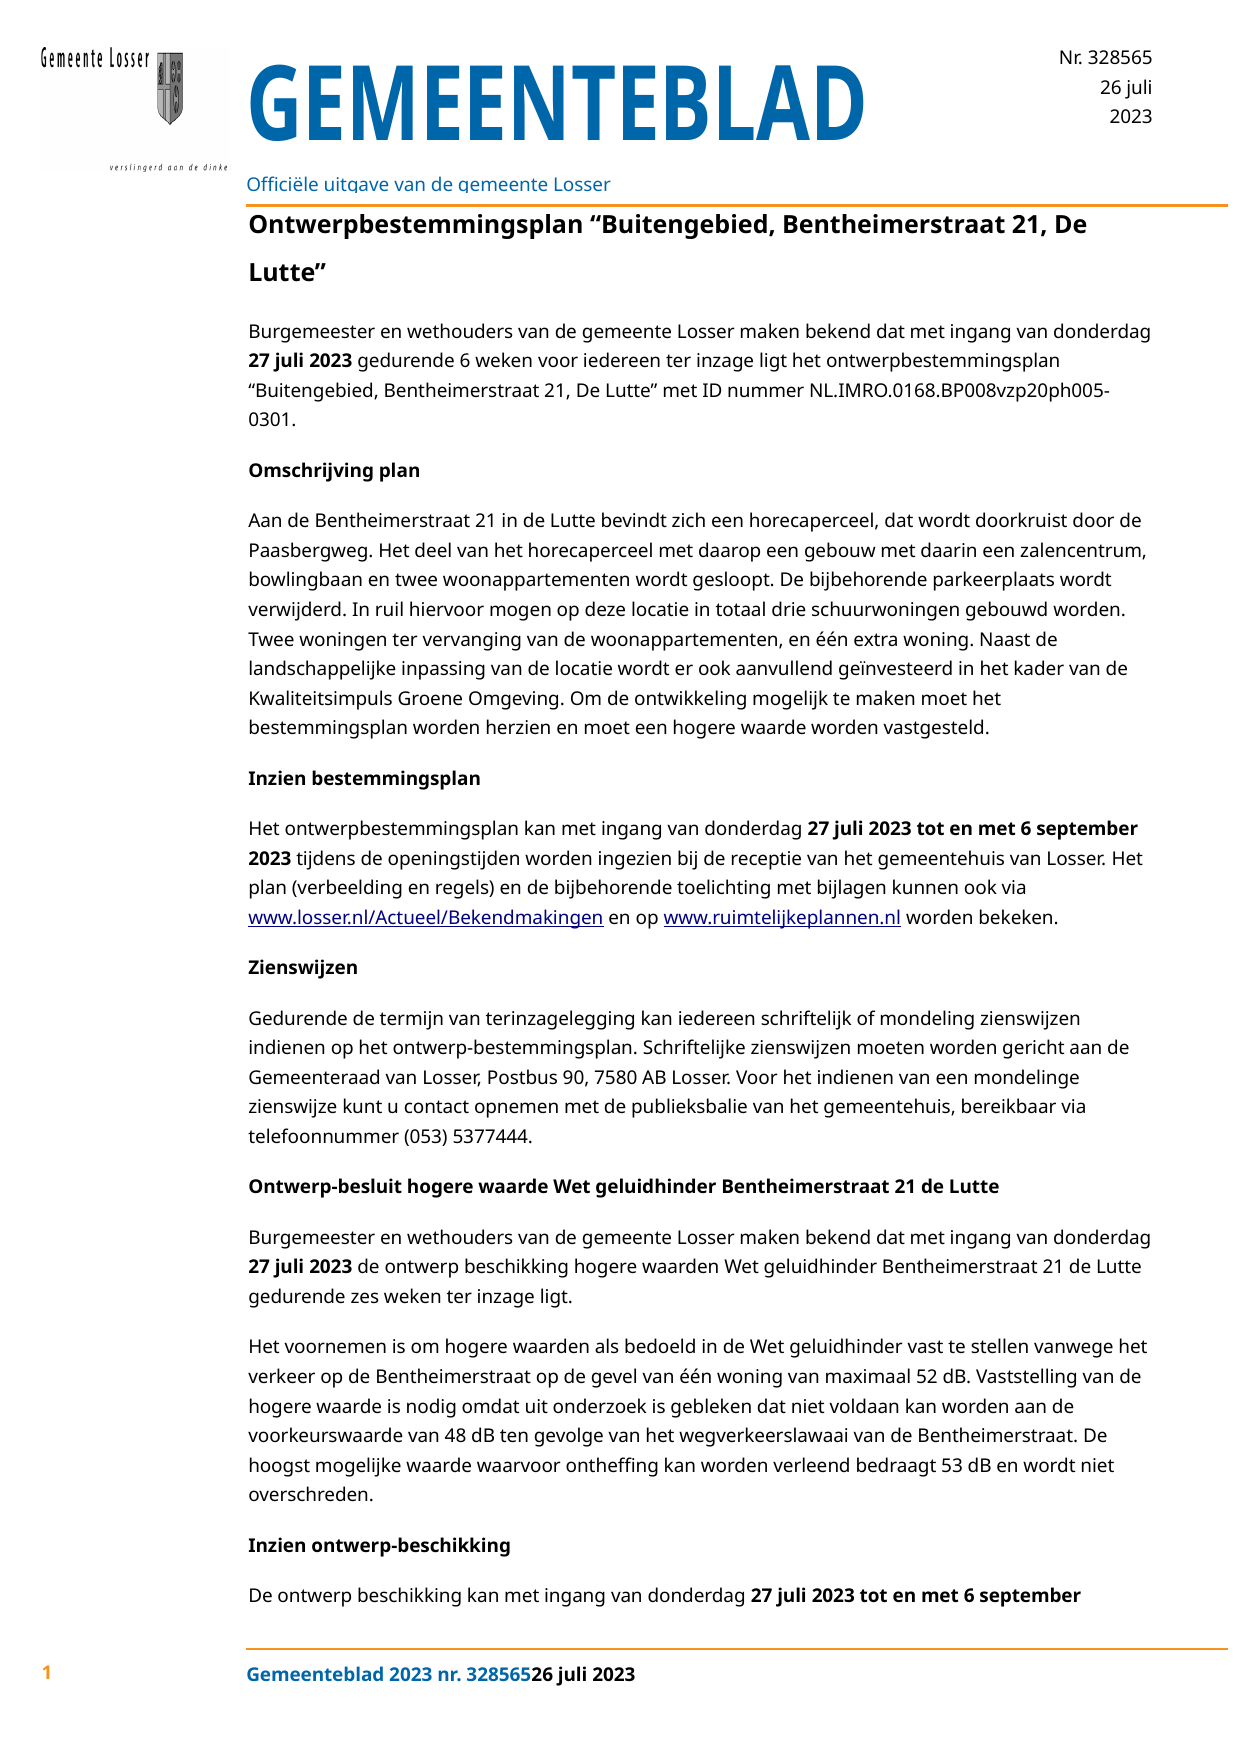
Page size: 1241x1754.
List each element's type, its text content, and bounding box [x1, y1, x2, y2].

text Omschrijving plan [248, 457, 1152, 483]
text Burgemeester en wethouders van de gemeente Losser maken bekend dat met ingang van donderdag 27 juli 2023 gedurende 6 weken voor iedereen ter inzage ligt het ontwerpbestemmingsplan “Buitengebied, Bentheimerstraat 21, De Lutte” met ID nummer NL.IMRO.0168.BP008vzp20ph005-0301. [248, 318, 1152, 432]
text Zienswijzen [248, 954, 1152, 980]
text Gedurende de termijn van terinzagelegging kan iedereen schriftelijk of mondeling zienswijzen indienen op het ontwerp-bestemmingsplan. Schriftelijke zienswijzen moeten worden gericht aan de Gemeenteraad van Losser, Postbus 90, 7580 AB Losser. Voor het indienen van een mondelinge zienswijze kunt u contact opnemen met de publieksbalie van het gemeentehuis, bereikbaar via telefoonnummer (053) 5377444. [248, 1005, 1152, 1149]
text Aan de Bentheimerstraat 21 in de Lutte bevindt zich een horecaperceel, dat wordt doorkruist door de Paasbergweg. Het deel van het horecaperceel met daarop een gebouw met daarin een zalencentrum, bowlingbaan en twee woonappartementen wordt gesloopt. De bijbehorende parkeerplaats wordt verwijderd. In ruil hiervoor mogen op deze locatie in totaal drie schuurwoningen gebouwd worden. Twee woningen ter vervanging van de woonappartementen, en één extra woning. Naast de landschappelijke inpassing van de locatie wordt er ook aanvullend geïnvesteerd in het kader van de Kwaliteitsimpuls Groene Omgeving. Om de ontwikkeling mogelijk te maken moet het bestemmingsplan worden herzien en moet een hogere waarde worden vastgesteld. [248, 507, 1152, 740]
picture [41, 47, 231, 172]
text Burgemeester en wethouders van de gemeente Losser maken bekend dat met ingang van donderdag 27 juli 2023 de ontwerp beschikking hogere waarden Wet geluidhinder Bentheimerstraat 21 de Lutte gedurende zes weken ter inzage ligt. [248, 1224, 1152, 1309]
text Inzien bestemmingsplan [248, 765, 1152, 791]
text De ontwerp beschikking kan met ingang van donderdag 27 juli 2023 tot en met 6 september [248, 1582, 1152, 1608]
text Het ontwerpbestemmingsplan kan met ingang van donderdag 27 juli 2023 tot en met 6 september 2023 tijdens de openingstijden worden ingezien bij de receptie van het gemeentehuis van Losser. Het plan (verbeelding en regels) en de bijbehorende toelichting met bijlagen kunnen ook via www.losser.nl/Actueel/Bekendmakingen en op www.ruimtelijkeplannen.nl worden bekeken. [248, 815, 1152, 930]
text Inzien ontwerp-beschikking [248, 1532, 1152, 1558]
text Het voornemen is om hogere waarden als bedoeld in de Wet geluidhinder vast te stellen vanwege het verkeer op de Bentheimerstraat op de gevel van één woning van maximaal 52 dB. Vaststelling van de hogere waarde is nodig omdat uit onderzoek is gebleken dat niet voldaan kan worden aan de voorkeurswaarde van 48 dB ten gevolge van het wegverkeerslawaai van de Bentheimerstraat. De hoogst mogelijke waarde waarvoor ontheffing kan worden verleend bedraagt 53 dB en wordt niet overschreden. [248, 1334, 1152, 1507]
text Ontwerpbestemmingsplan “Buitengebied, Bentheimerstraat 21, De Lutte” [248, 207, 1152, 288]
text Ontwerp-besluit hogere waarde Wet geluidhinder Bentheimerstraat 21 de Lutte [248, 1174, 1152, 1199]
